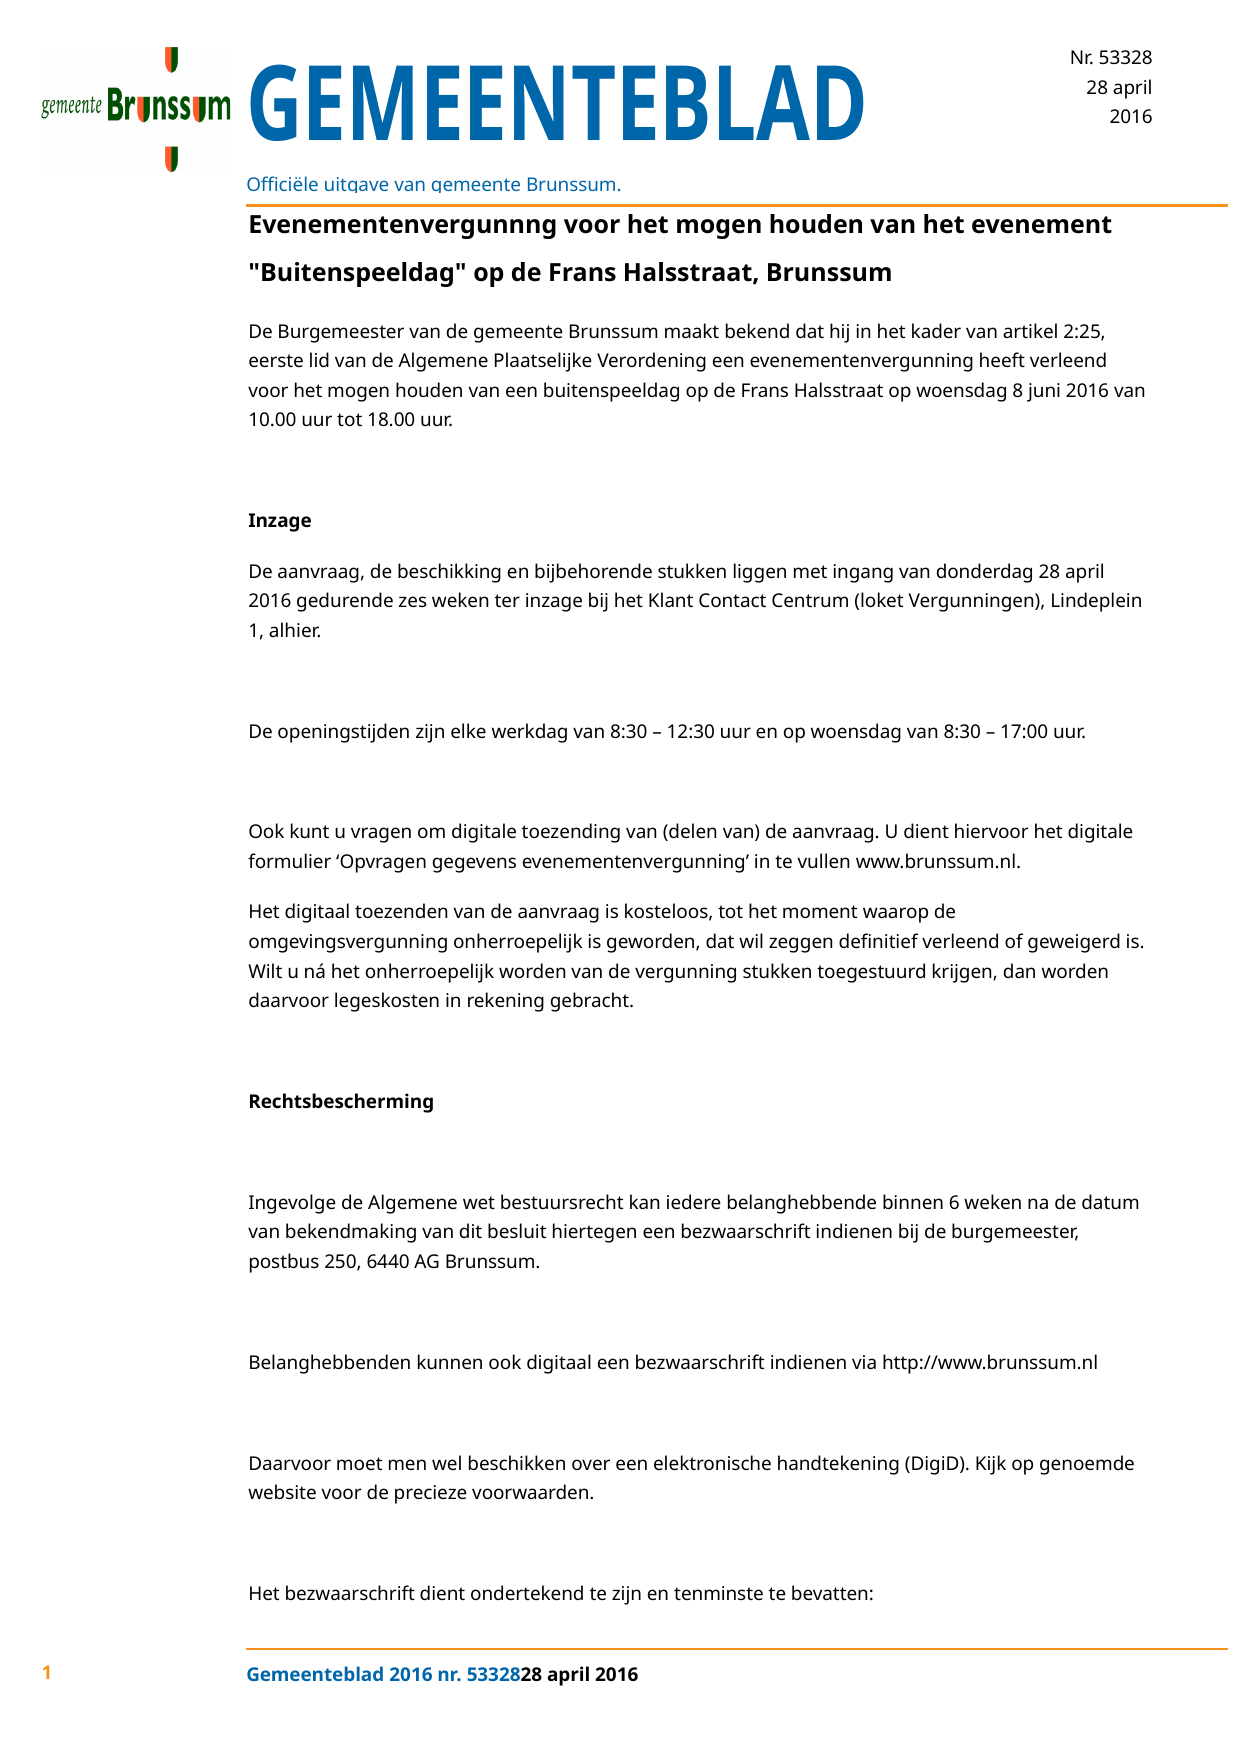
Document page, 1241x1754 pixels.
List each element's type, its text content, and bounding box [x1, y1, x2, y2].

text Belanghebbenden kunnen ook digitaal een bezwaarschrift indienen via http://www.brunssum.nl [248, 1349, 1152, 1375]
text Ingevolge de Algemene wet bestuursrecht kan iedere belanghebbende binnen 6 weken na de datum van bekendmaking van dit besluit hiertegen een bezwaarschrift indienen bij de burgemeester, postbus 250, 6440 AG Brunssum. [248, 1189, 1152, 1274]
picture [41, 47, 231, 172]
text Ook kunt u vragen om digitale toezending van (delen van) de aanvraag. U dient hiervoor het digitale formulier ‘Opvragen gegevens evenementenvergunning’ in te vullen www.brunssum.nl. [248, 819, 1152, 874]
text De aanvraag, de beschikking en bijbehorende stukken liggen met ingang van donderdag 28 april 2016 gedurende zes weken ter inzage bij het Klant Contact Centrum (loket Vergunningen), Lindeplein 1, alhier. [248, 558, 1152, 643]
text Evenementenvergunnng voor het mogen houden van het evenement "Buitenspeeldag" op de Frans Halsstraat, Brunssum [248, 207, 1152, 288]
text Inzage [248, 507, 1152, 533]
text Het bezwaarschrift dient ondertekend te zijn en tenminste te bevatten: [248, 1580, 1152, 1606]
text De openingstijden zijn elke werkdag van 8:30 – 12:30 uur en op woensdag van 8:30 – 17:00 uur. [248, 718, 1152, 744]
text Rechtsbescherming [248, 1088, 1152, 1114]
text De Burgemeester van de gemeente Brunssum maakt bekend dat hij in het kader van artikel 2:25, eerste lid van de Algemene Plaatselijke Verordening een evenementenvergunning heeft verleend voor het mogen houden van een buitenspeeldag op de Frans Halsstraat op woensdag 8 juni 2016 van 10.00 uur tot 18.00 uur. [248, 318, 1152, 432]
text Het digitaal toezenden van de aanvraag is kosteloos, tot het moment waarop de omgevingsvergunning onherroepelijk is geworden, dat wil zeggen definitief verleend of geweigerd is. Wilt u ná het onherroepelijk worden van de vergunning stukken toegestuurd krijgen, dan worden daarvoor legeskosten in rekening gebracht. [248, 899, 1152, 1013]
text Daarvoor moet men wel beschikken over een elektronische handtekening (DigiD). Kijk op genoemde website voor de precieze voorwaarden. [248, 1450, 1152, 1505]
